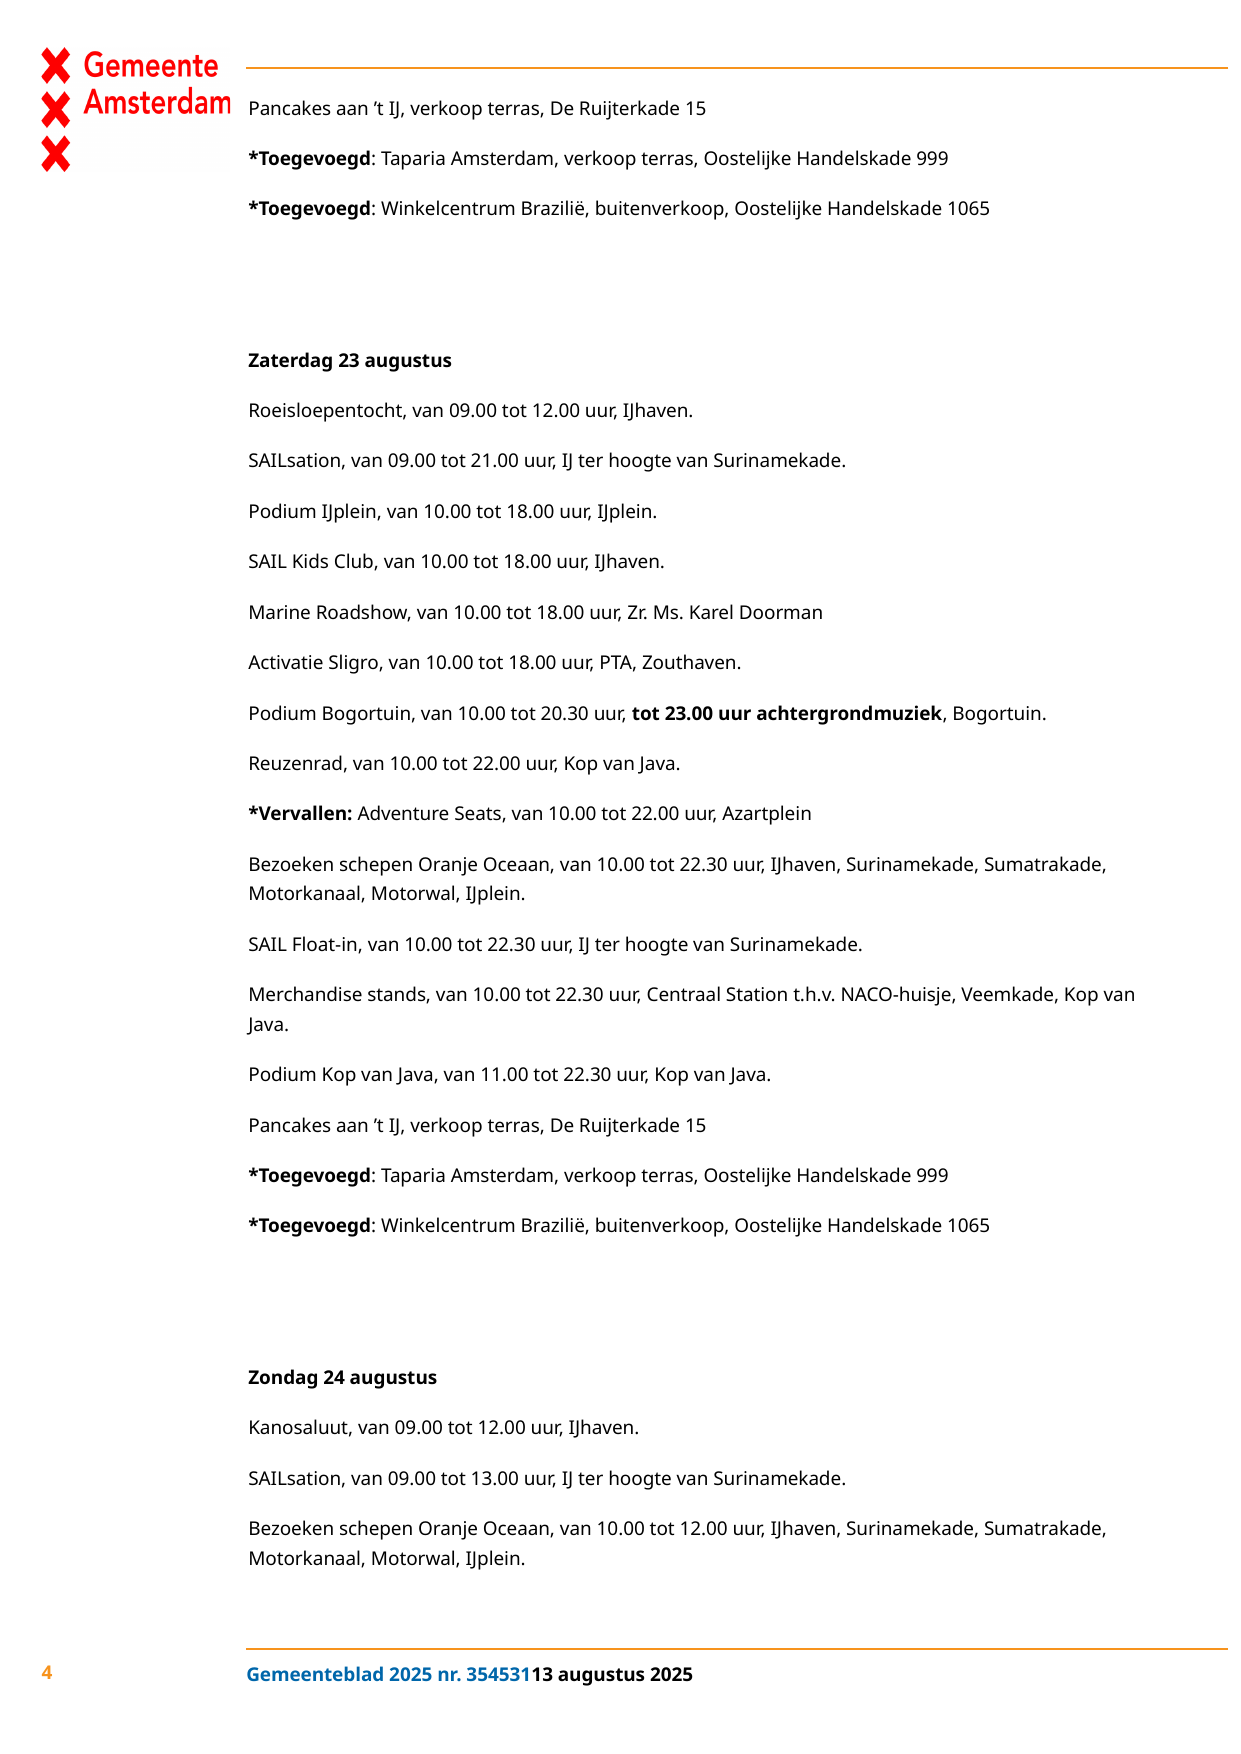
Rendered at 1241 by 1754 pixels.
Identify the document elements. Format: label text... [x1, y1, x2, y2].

text Zaterdag 23 augustus [248, 347, 1152, 373]
text Pancakes aan ’t IJ, verkoop terras, De Ruijterkade 15 [248, 95, 1152, 121]
text SAIL Float-in, van 10.00 tot 22.30 uur, IJ ter hoogte van Surinamekade. [248, 931, 1152, 957]
picture [41, 47, 231, 172]
text *Toegevoegd: Taparia Amsterdam, verkoop terras, Oostelijke Handelskade 999 [248, 145, 1152, 171]
text SAILsation, van 09.00 tot 21.00 uur, IJ ter hoogte van Surinamekade. [248, 448, 1152, 473]
text Merchandise stands, van 10.00 tot 22.30 uur, Centraal Station t.h.v. NACO-huisje, Veemkade, Kop van Java. [248, 981, 1152, 1037]
text Activatie Sligro, van 10.00 tot 18.00 uur, PTA, Zouthaven. [248, 649, 1152, 675]
text Roeisloepentocht, van 09.00 tot 12.00 uur, IJhaven. [248, 397, 1152, 423]
text *Toegevoegd: Winkelcentrum Brazilië, buitenverkoop, Oostelijke Handelskade 1065 [248, 196, 1152, 221]
text Kanosaluut, van 09.00 tot 12.00 uur, IJhaven. [248, 1414, 1152, 1440]
text Marine Roadshow, van 10.00 tot 18.00 uur, Zr. Ms. Karel Doorman [248, 599, 1152, 625]
text Podium Bogortuin, van 10.00 tot 20.30 uur, tot 23.00 uur achtergrondmuziek, Bogortuin. [248, 700, 1152, 726]
text *Vervallen: Adventure Seats, van 10.00 tot 22.00 uur, Azartplein [248, 801, 1152, 826]
text SAIL Kids Club, van 10.00 tot 18.00 uur, IJhaven. [248, 548, 1152, 574]
text Bezoeken schepen Oranje Oceaan, van 10.00 tot 22.30 uur, IJhaven, Surinamekade, Sumatrakade, Motorkanaal, Motorwal, IJplein. [248, 851, 1152, 906]
text Pancakes aan ’t IJ, verkoop terras, De Ruijterkade 15 [248, 1112, 1152, 1138]
text Reuzenrad, van 10.00 tot 22.00 uur, Kop van Java. [248, 750, 1152, 776]
text Zondag 24 augustus [248, 1364, 1152, 1390]
text SAILsation, van 09.00 tot 13.00 uur, IJ ter hoogte van Surinamekade. [248, 1465, 1152, 1491]
text Podium IJplein, van 10.00 tot 18.00 uur, IJplein. [248, 498, 1152, 524]
text *Toegevoegd: Winkelcentrum Brazilië, buitenverkoop, Oostelijke Handelskade 1065 [248, 1213, 1152, 1238]
text Podium Kop van Java, van 11.00 tot 22.30 uur, Kop van Java. [248, 1061, 1152, 1087]
text Bezoeken schepen Oranje Oceaan, van 10.00 tot 12.00 uur, IJhaven, Surinamekade, Sumatrakade, Motorkanaal, Motorwal, IJplein. [248, 1515, 1152, 1571]
text *Toegevoegd: Taparia Amsterdam, verkoop terras, Oostelijke Handelskade 999 [248, 1162, 1152, 1188]
